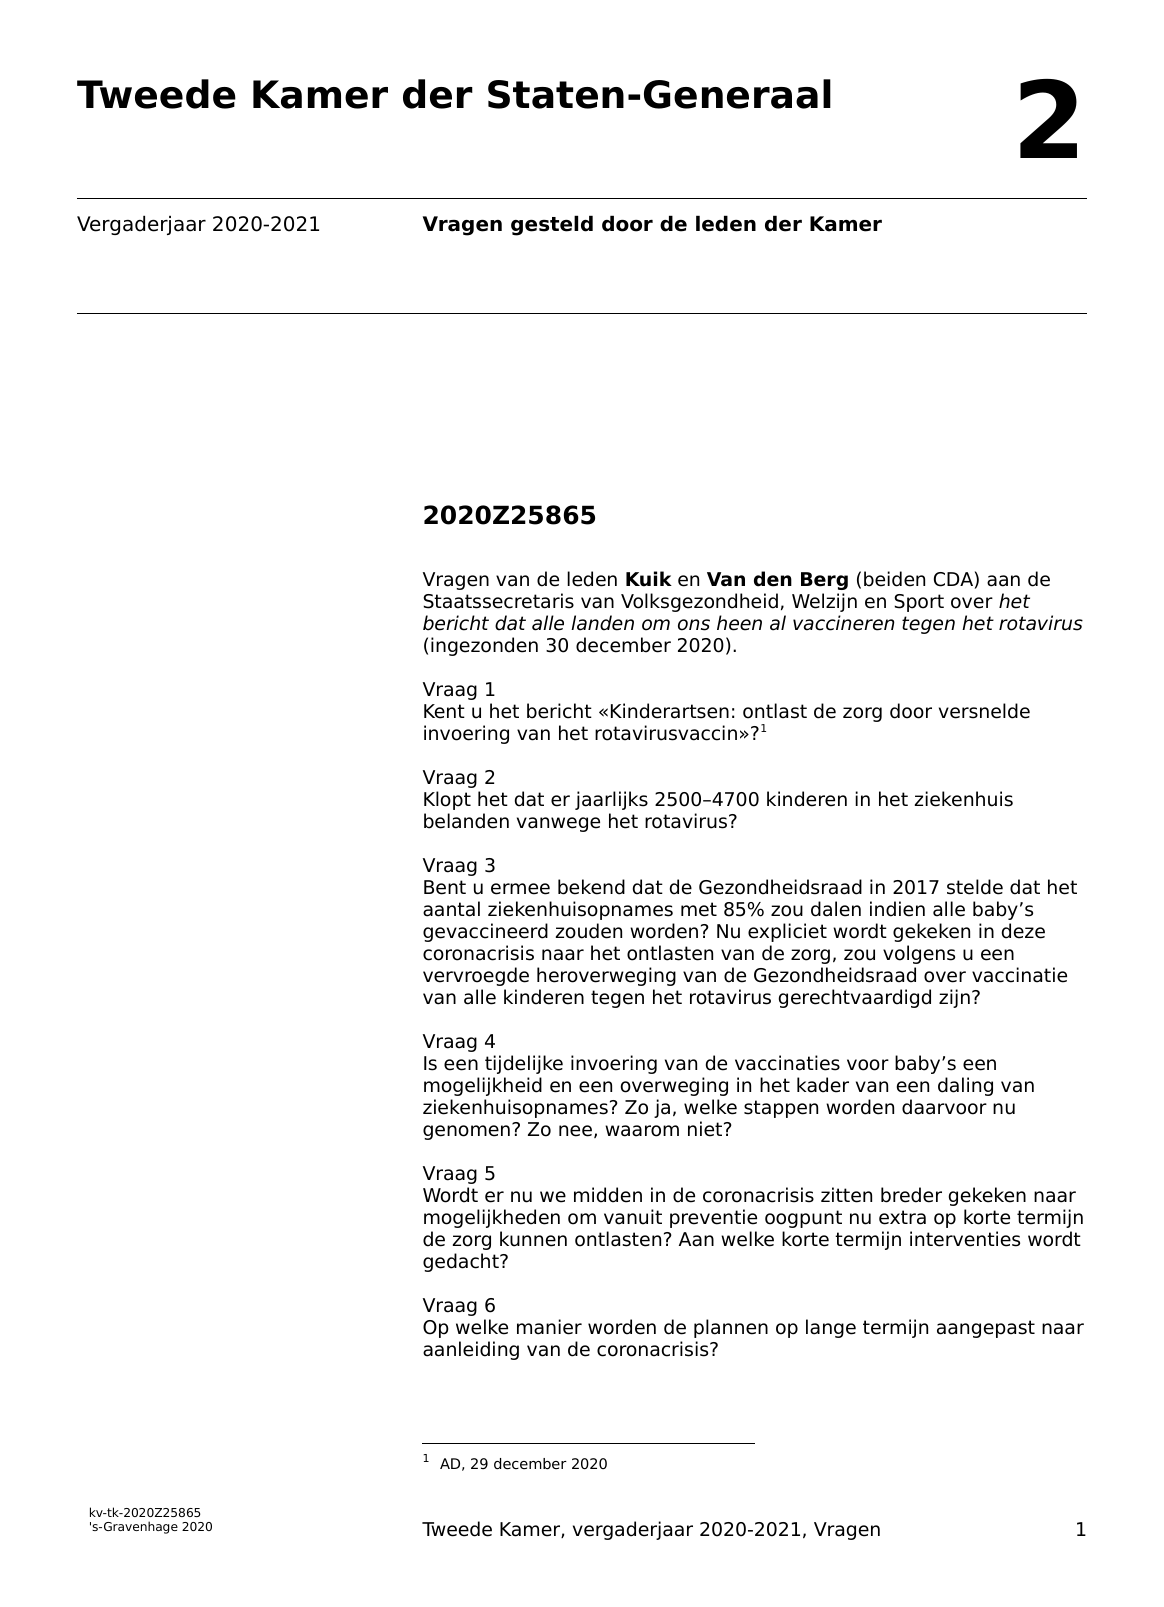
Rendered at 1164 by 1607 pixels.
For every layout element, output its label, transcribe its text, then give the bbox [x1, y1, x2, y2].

table_header Tweede Kamer der Staten-Generaal [77, 59, 886, 198]
text Vraag 4 [422, 1031, 1087, 1053]
text Vraag 2 [422, 767, 1087, 789]
text Vraag 1 [422, 679, 1087, 701]
table_header 2 [886, 59, 1087, 198]
text Wordt er nu we midden in de coronacrisis zitten breder gekeken naar mogelijkheden om vanuit preventie oogpunt nu extra op korte termijn de zorg kunnen ontlasten? Aan welke korte termijn interventies wordt gedacht? [422, 1185, 1087, 1273]
text Bent u ermee bekend dat de Gezondheidsraad in 2017 stelde dat het aantal ziekenhuisopnames met 85% zou dalen indien alle baby’s gevaccineerd zouden worden? Nu expliciet wordt gekeken in deze coronacrisis naar het ontlasten van de zorg, zou volgens u een vervroegde heroverweging van de Gezondheidsraad over vaccinatie van alle kinderen tegen het rotavirus gerechtvaardigd zijn? [422, 877, 1087, 1009]
table_cell Vergaderjaar 2020-2021 [77, 199, 422, 313]
text Klopt het dat er jaarlijks 2500–4700 kinderen in het ziekenhuis belanden vanwege het rotavirus? [422, 789, 1087, 833]
text 2020Z25865 [422, 501, 1087, 531]
table_cell Vragen gesteld door de leden der Kamer [422, 199, 1087, 313]
text Vraag 6 [422, 1295, 1087, 1317]
text kv-tk-2020Z25865 [88, 1506, 323, 1520]
text Is een tijdelijke invoering van de vaccinaties voor baby’s een mogelijkheid en een overweging in het kader van een daling van ziekenhuisopnames? Zo ja, welke stappen worden daarvoor nu genomen? Zo nee, waarom niet? [422, 1053, 1087, 1141]
text 's-Gravenhage 2020 [88, 1520, 323, 1534]
text Vraag 3 [422, 855, 1087, 877]
text Vraag 5 [422, 1163, 1087, 1185]
text Kent u het bericht «Kinderartsen: ontlast de zorg door versnelde invoering van het rotavirusvaccin»? [422, 701, 1087, 745]
text Op welke manier worden de plannen op lange termijn aangepast naar aanleiding van de coronacrisis? [422, 1317, 1087, 1361]
text Vragen van de leden Kuik en Van den Berg (beiden CDA) aan de Staatssecretaris van Volksgezondheid, Welzijn en Sport over het bericht dat alle landen om ons heen al vaccineren tegen het rotavirus (ingezonden 30 december 2020). [422, 569, 1087, 657]
text AD, 29 december 2020 [422, 1452, 1087, 1474]
